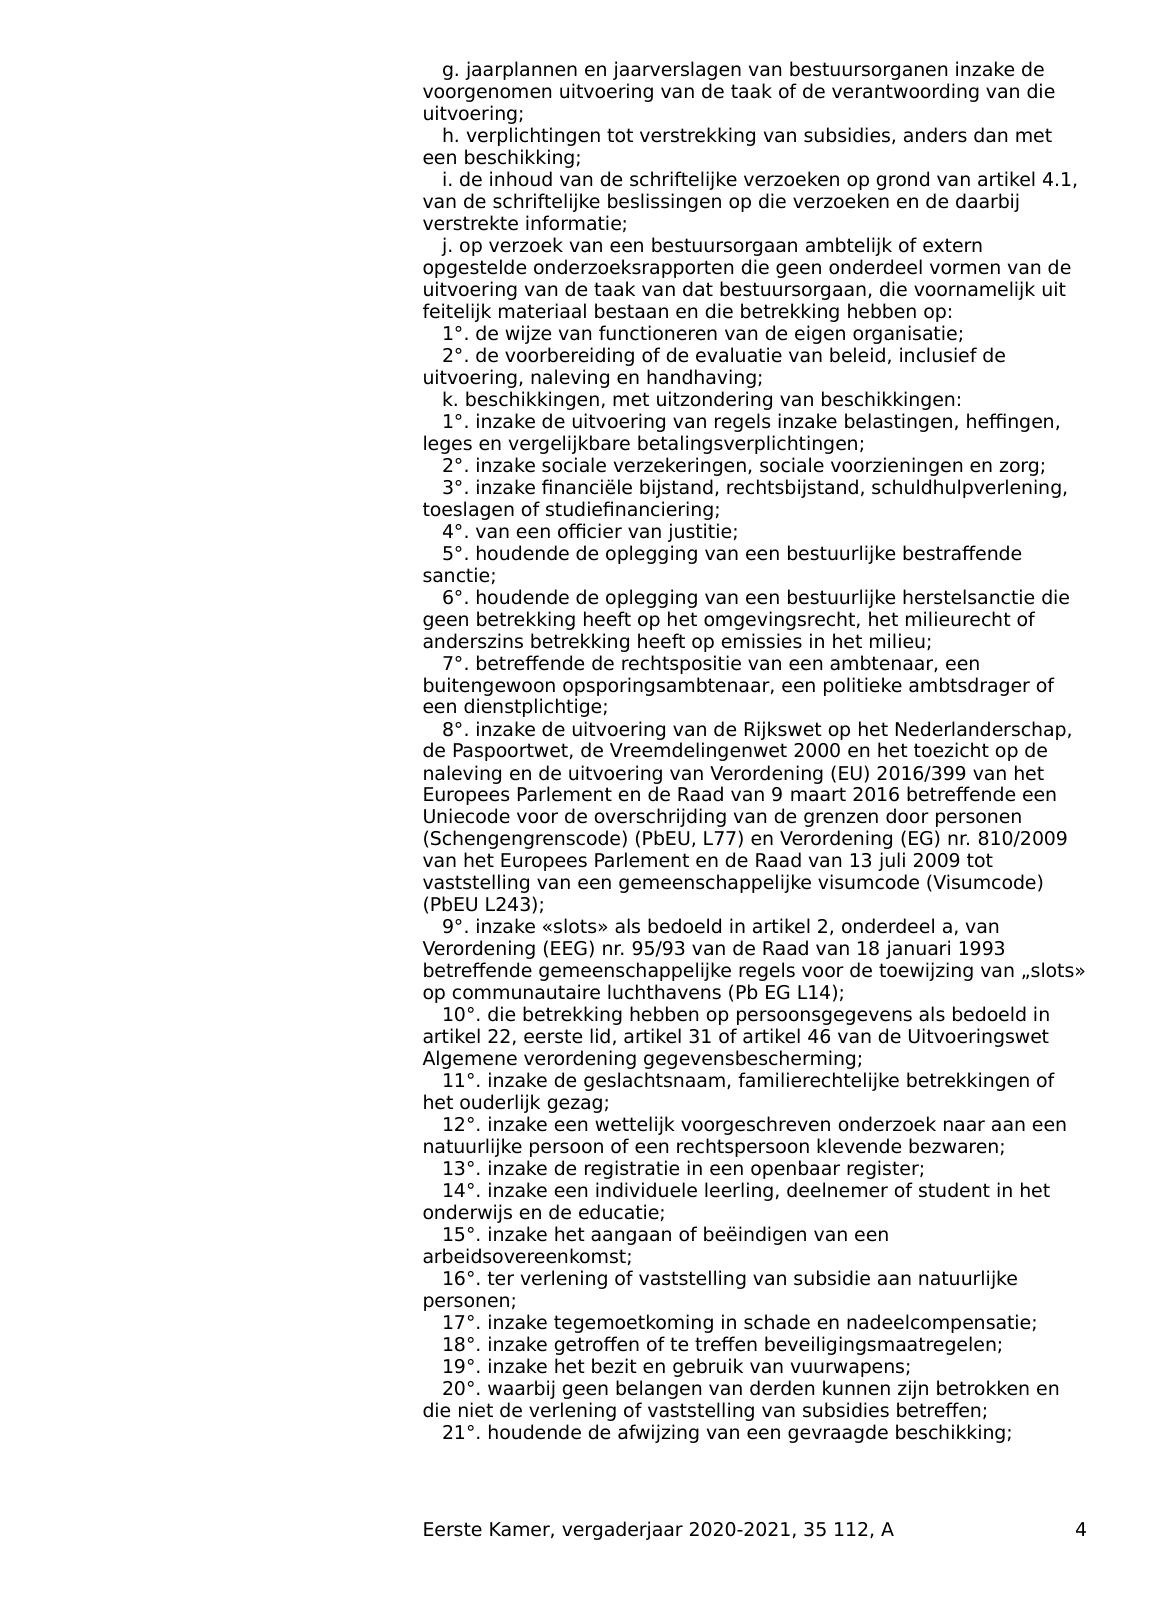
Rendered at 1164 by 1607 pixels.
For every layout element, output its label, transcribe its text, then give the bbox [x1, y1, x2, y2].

text 10°. die betrekking hebben op persoonsgegevens als bedoeld in artikel 22, eerste lid, artikel 31 of artikel 46 van de Uitvoeringswet Algemene verordening gegevensbescherming; [422, 1004, 1087, 1070]
text 7°. betreffende de rechtspositie van een ambtenaar, een buitengewoon opsporingsambtenaar, een politieke ambtsdrager of een dienstplichtige; [422, 652, 1087, 718]
text 20°. waarbij geen belangen van derden kunnen zijn betrokken en die niet de verlening of vaststelling van subsidies betreffen; [422, 1378, 1087, 1422]
text 1°. de wijze van functioneren van de eigen organisatie; [422, 323, 1087, 345]
text k. beschikkingen, met uitzondering van beschikkingen: [422, 389, 1087, 411]
text i. de inhoud van de schriftelijke verzoeken op grond van artikel 4.1, van de schriftelijke beslissingen op die verzoeken en de daarbij verstrekte informatie; [422, 169, 1087, 235]
text 14°. inzake een individuele leerling, deelnemer of student in het onderwijs en de educatie; [422, 1180, 1087, 1224]
text 18°. inzake getroffen of te treffen beveiligingsmaatregelen; [422, 1334, 1087, 1356]
text j. op verzoek van een bestuursorgaan ambtelijk of extern opgestelde onderzoeksrapporten die geen onderdeel vormen van de uitvoering van de taak van dat bestuursorgaan, die voornamelijk uit feitelijk materiaal bestaan en die betrekking hebben op: [422, 235, 1087, 323]
text 15°. inzake het aangaan of beëindigen van een arbeidsovereenkomst; [422, 1224, 1087, 1268]
text 3°. inzake financiële bijstand, rechtsbijstand, schuldhulpverlening, toeslagen of studiefinanciering; [422, 477, 1087, 521]
text 19°. inzake het bezit en gebruik van vuurwapens; [422, 1356, 1087, 1378]
text 11°. inzake de geslachtsnaam, familierechtelijke betrekkingen of het ouderlijk gezag; [422, 1070, 1087, 1114]
text 8°. inzake de uitvoering van de Rijkswet op het Nederlanderschap, de Paspoortwet, de Vreemdelingenwet 2000 en het toezicht op de naleving en de uitvoering van Verordening (EU) 2016/399 van het Europees Parlement en de Raad van 9 maart 2016 betreffende een Uniecode voor de overschrijding van de grenzen door personen (Schengengrenscode) (PbEU, L77) en Verordening (EG) nr. 810/2009 van het Europees Parlement en de Raad van 13 juli 2009 tot vaststelling van een gemeenschappelijke visumcode (Visumcode) (PbEU L243); [422, 718, 1087, 916]
text 12°. inzake een wettelijk voorgeschreven onderzoek naar aan een natuurlijke persoon of een rechtspersoon klevende bezwaren; [422, 1114, 1087, 1158]
text 6°. houdende de oplegging van een bestuurlijke herstelsanctie die geen betrekking heeft op het omgevingsrecht, het milieurecht of anderszins betrekking heeft op emissies in het milieu; [422, 587, 1087, 652]
text 13°. inzake de registratie in een openbaar register; [422, 1158, 1087, 1180]
text h. verplichtingen tot verstrekking van subsidies, anders dan met een beschikking; [422, 125, 1087, 169]
text 2°. inzake sociale verzekeringen, sociale voorzieningen en zorg; [422, 455, 1087, 477]
text 5°. houdende de oplegging van een bestuurlijke bestraffende sanctie; [422, 543, 1087, 587]
text 16°. ter verlening of vaststelling van subsidie aan natuurlijke personen; [422, 1268, 1087, 1312]
text 4°. van een officier van justitie; [422, 521, 1087, 543]
text 21°. houdende de afwijzing van een gevraagde beschikking; [422, 1422, 1087, 1444]
text g. jaarplannen en jaarverslagen van bestuursorganen inzake de voorgenomen uitvoering van de taak of de verantwoording van die uitvoering; [422, 59, 1087, 125]
text 1°. inzake de uitvoering van regels inzake belastingen, heffingen, leges en vergelijkbare betalingsverplichtingen; [422, 411, 1087, 455]
text 9°. inzake «slots» als bedoeld in artikel 2, onderdeel a, van Verordening (EEG) nr. 95/93 van de Raad van 18 januari 1993 betreffende gemeenschappelijke regels voor de toewijzing van „slots» op communautaire luchthavens (Pb EG L14); [422, 916, 1087, 1004]
text 2°. de voorbereiding of de evaluatie van beleid, inclusief de uitvoering, naleving en handhaving; [422, 345, 1087, 389]
text 17°. inzake tegemoetkoming in schade en nadeelcompensatie; [422, 1312, 1087, 1334]
